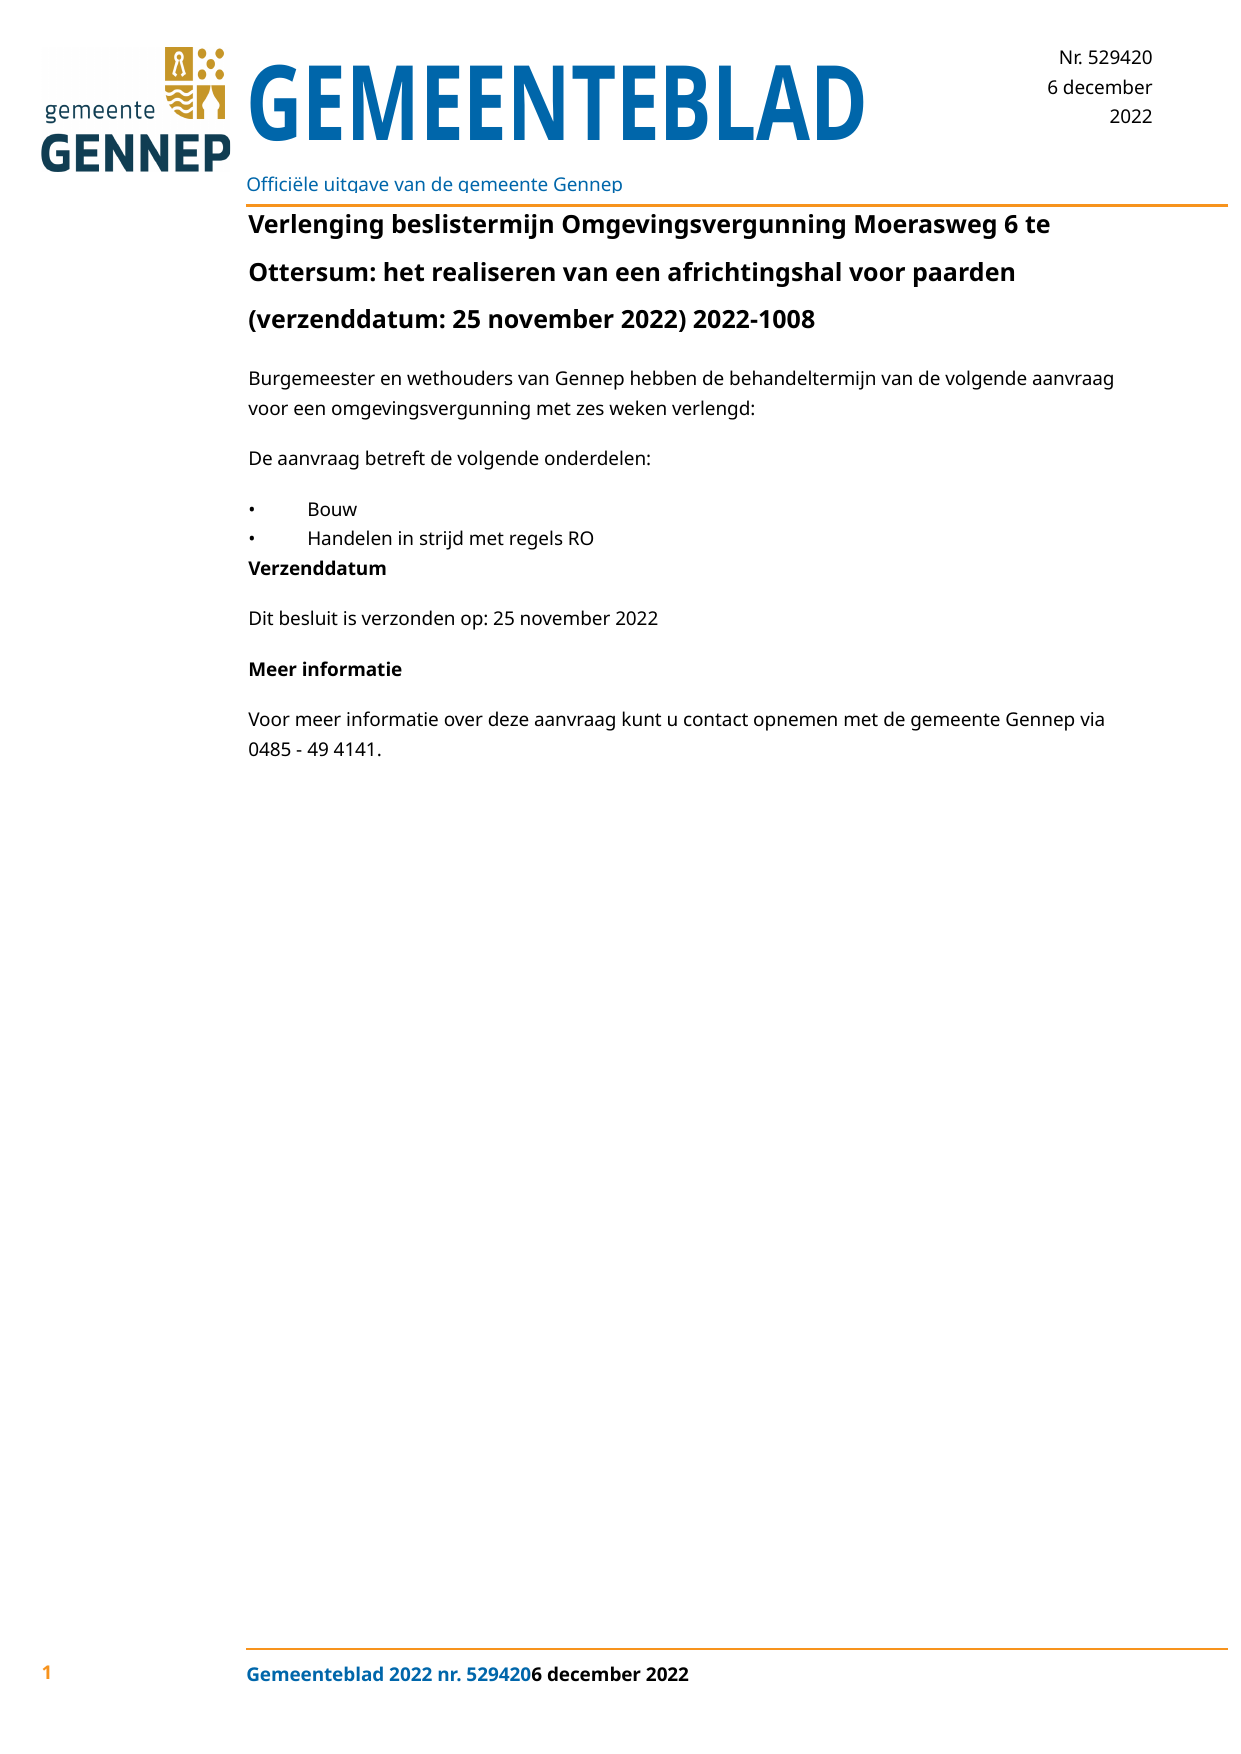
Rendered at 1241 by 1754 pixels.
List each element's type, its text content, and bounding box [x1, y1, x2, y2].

text Dit besluit is verzonden op: 25 november 2022 [248, 606, 1152, 631]
list Handelen in strijd met regels RO [248, 526, 1152, 551]
text Verlenging beslistermijn Omgevingsvergunning Moerasweg 6 te Ottersum: het realiseren van een africhtingshal voor paarden (verzenddatum: 25 november 2022) 2022-1008 [248, 207, 1152, 336]
text De aanvraag betreft de volgende onderdelen: [248, 446, 1152, 471]
picture [41, 47, 231, 172]
text Voor meer informatie over deze aanvraag kunt u contact opnemen met de gemeente Gennep via 0485 - 49 4141. [248, 706, 1152, 762]
list Bouw [248, 496, 1152, 522]
text Burgemeester en wethouders van Gennep hebben de behandeltermijn van de volgende aanvraag voor een omgevingsvergunning met zes weken verlengd: [248, 366, 1152, 421]
text Verzenddatum [248, 555, 1152, 581]
text Meer informatie [248, 656, 1152, 682]
